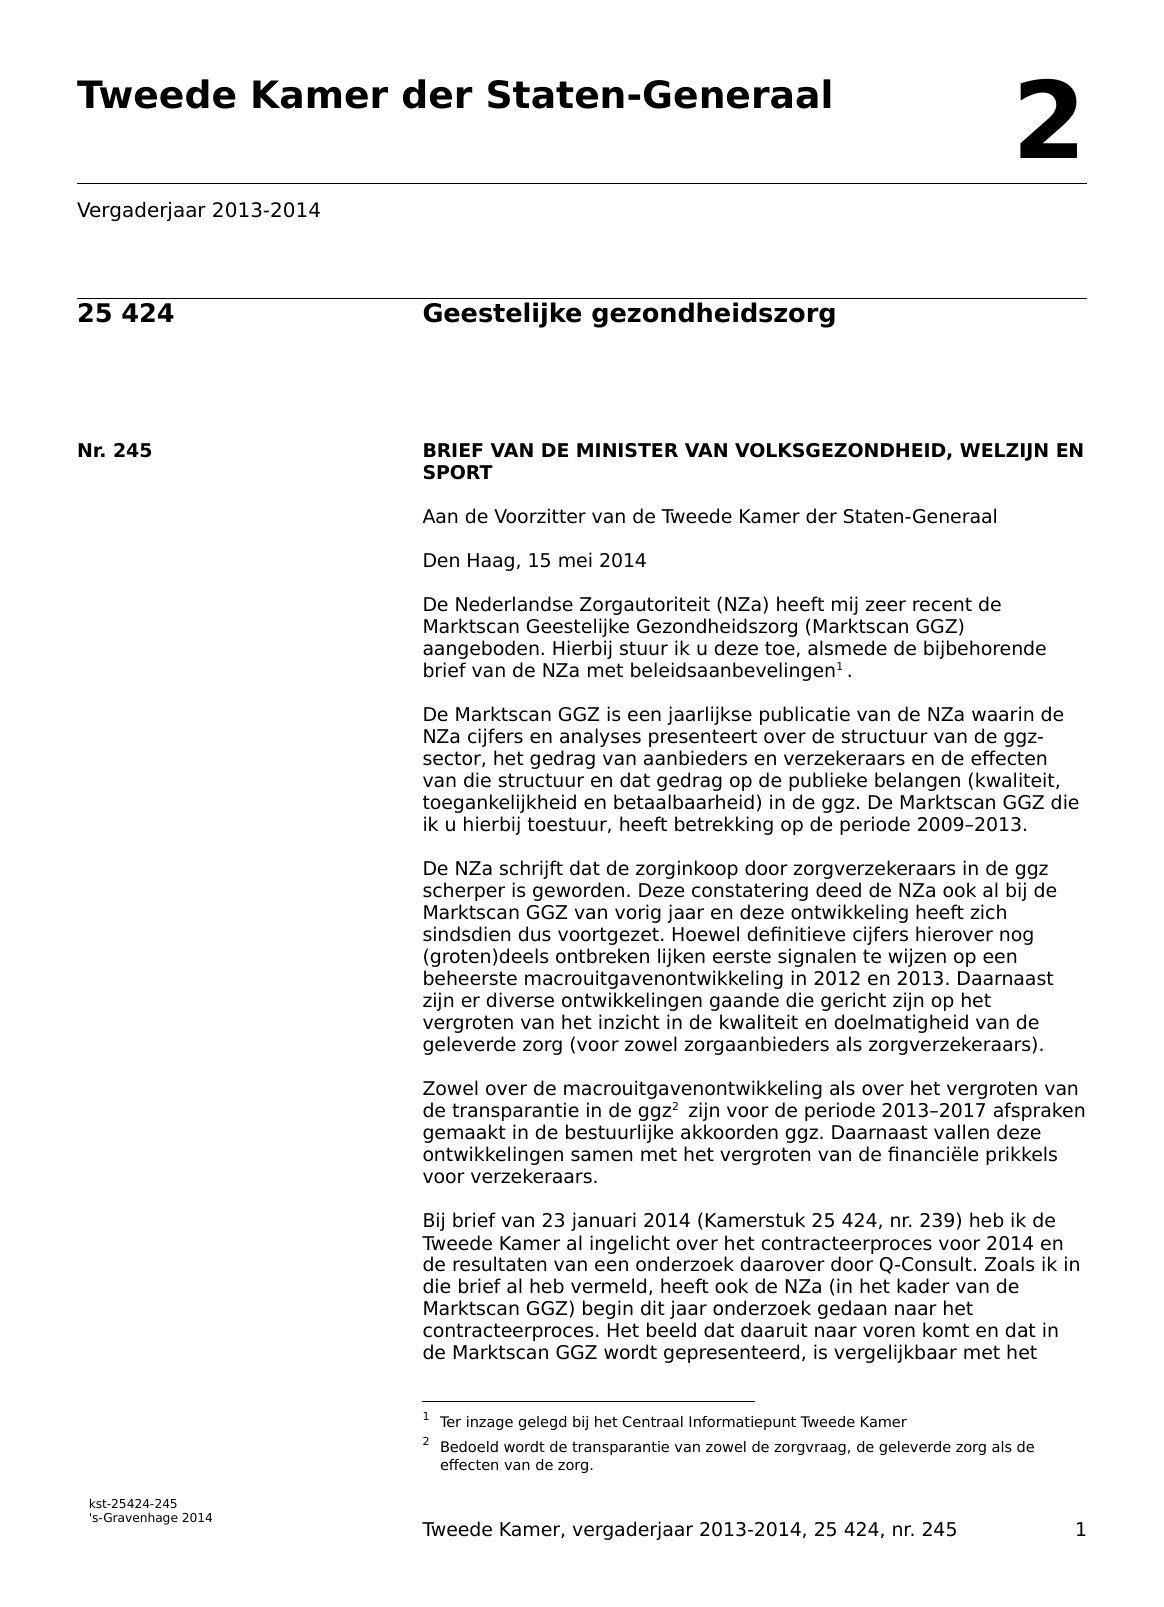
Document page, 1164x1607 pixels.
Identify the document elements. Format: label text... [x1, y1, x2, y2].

text De Marktscan GGZ is een jaarlijkse publicatie van de NZa waarin de NZa cijfers en analyses presenteert over de structuur van de ggz-sector, het gedrag van aanbieders en verzekeraars en de effecten van die structuur en dat gedrag op de publieke belangen (kwaliteit, toegankelijkheid en betaalbaarheid) in de ggz. De Marktscan GGZ die ik u hierbij toestuur, heeft betrekking op de periode 2009–2013. [422, 704, 1087, 836]
text Aan de Voorzitter van de Tweede Kamer der Staten-Generaal [422, 506, 1087, 528]
subtitle 25 424 Geestelijke gezondheidszorg [77, 299, 1087, 329]
text Ter inzage gelegd bij het Centraal Informatiepunt Tweede Kamer [422, 1410, 1087, 1432]
text Bij brief van 23 januari 2014 (Kamerstuk 25 424, nr. 239) heb ik de Tweede Kamer al ingelicht over het contracteerproces voor 2014 en de resultaten van een onderzoek daarover door Q-Consult. Zoals ik in die brief al heb vermeld, heeft ook de NZa (in het kader van de Marktscan GGZ) begin dit jaar onderzoek gedaan naar het contracteerproces. Het beeld dat daaruit naar voren komt en dat in de Marktscan GGZ wordt gepresenteerd, is vergelijkbaar met het [422, 1210, 1087, 1364]
text Bedoeld wordt de transparantie van zowel de zorgvraag, de geleverde zorg als de effecten van de zorg. [422, 1435, 1087, 1474]
table_header 2 [886, 59, 1087, 183]
text De Nederlandse Zorgautoriteit (NZa) heeft mij zeer recent de Marktscan Geestelijke Gezondheidszorg (Marktscan GGZ) aangeboden. Hierbij stuur ik u deze toe, alsmede de bijbehorende brief van de NZa met beleidsaanbevelingen. [422, 594, 1087, 682]
text Den Haag, 15 mei 2014 [422, 550, 1087, 572]
text De NZa schrijft dat de zorginkoop door zorgverzekeraars in de ggz scherper is geworden. Deze constatering deed de NZa ook al bij de Marktscan GGZ van vorig jaar en deze ontwikkeling heeft zich sindsdien dus voortgezet. Hoewel definitieve cijfers hierover nog (groten)deels ontbreken lijken eerste signalen te wijzen op een beheerste macrouitgavenontwikkeling in 2012 en 2013. Daarnaast zijn er diverse ontwikkelingen gaande die gericht zijn op het vergroten van het inzicht in de kwaliteit en doelmatigheid van de geleverde zorg (voor zowel zorgaanbieders als zorgverzekeraars). [422, 858, 1087, 1056]
table_header Tweede Kamer der Staten-Generaal [77, 59, 886, 183]
table_cell Vergaderjaar 2013-2014 [77, 184, 1087, 298]
text 's-Gravenhage 2014 [88, 1511, 323, 1525]
text Zowel over de macrouitgavenontwikkeling als over het vergroten van de transparantie in de ggz zijn voor de periode 2013–2017 afspraken gemaakt in de bestuurlijke akkoorden ggz. Daarnaast vallen deze ontwikkelingen samen met het vergroten van de financiële prikkels voor verzekeraars. [422, 1078, 1087, 1188]
subtitle Nr. 245 BRIEF VAN DE MINISTER VAN VOLKSGEZONDHEID, WELZIJN EN SPORT [77, 440, 1087, 484]
text kst-25424-245 [88, 1497, 323, 1511]
